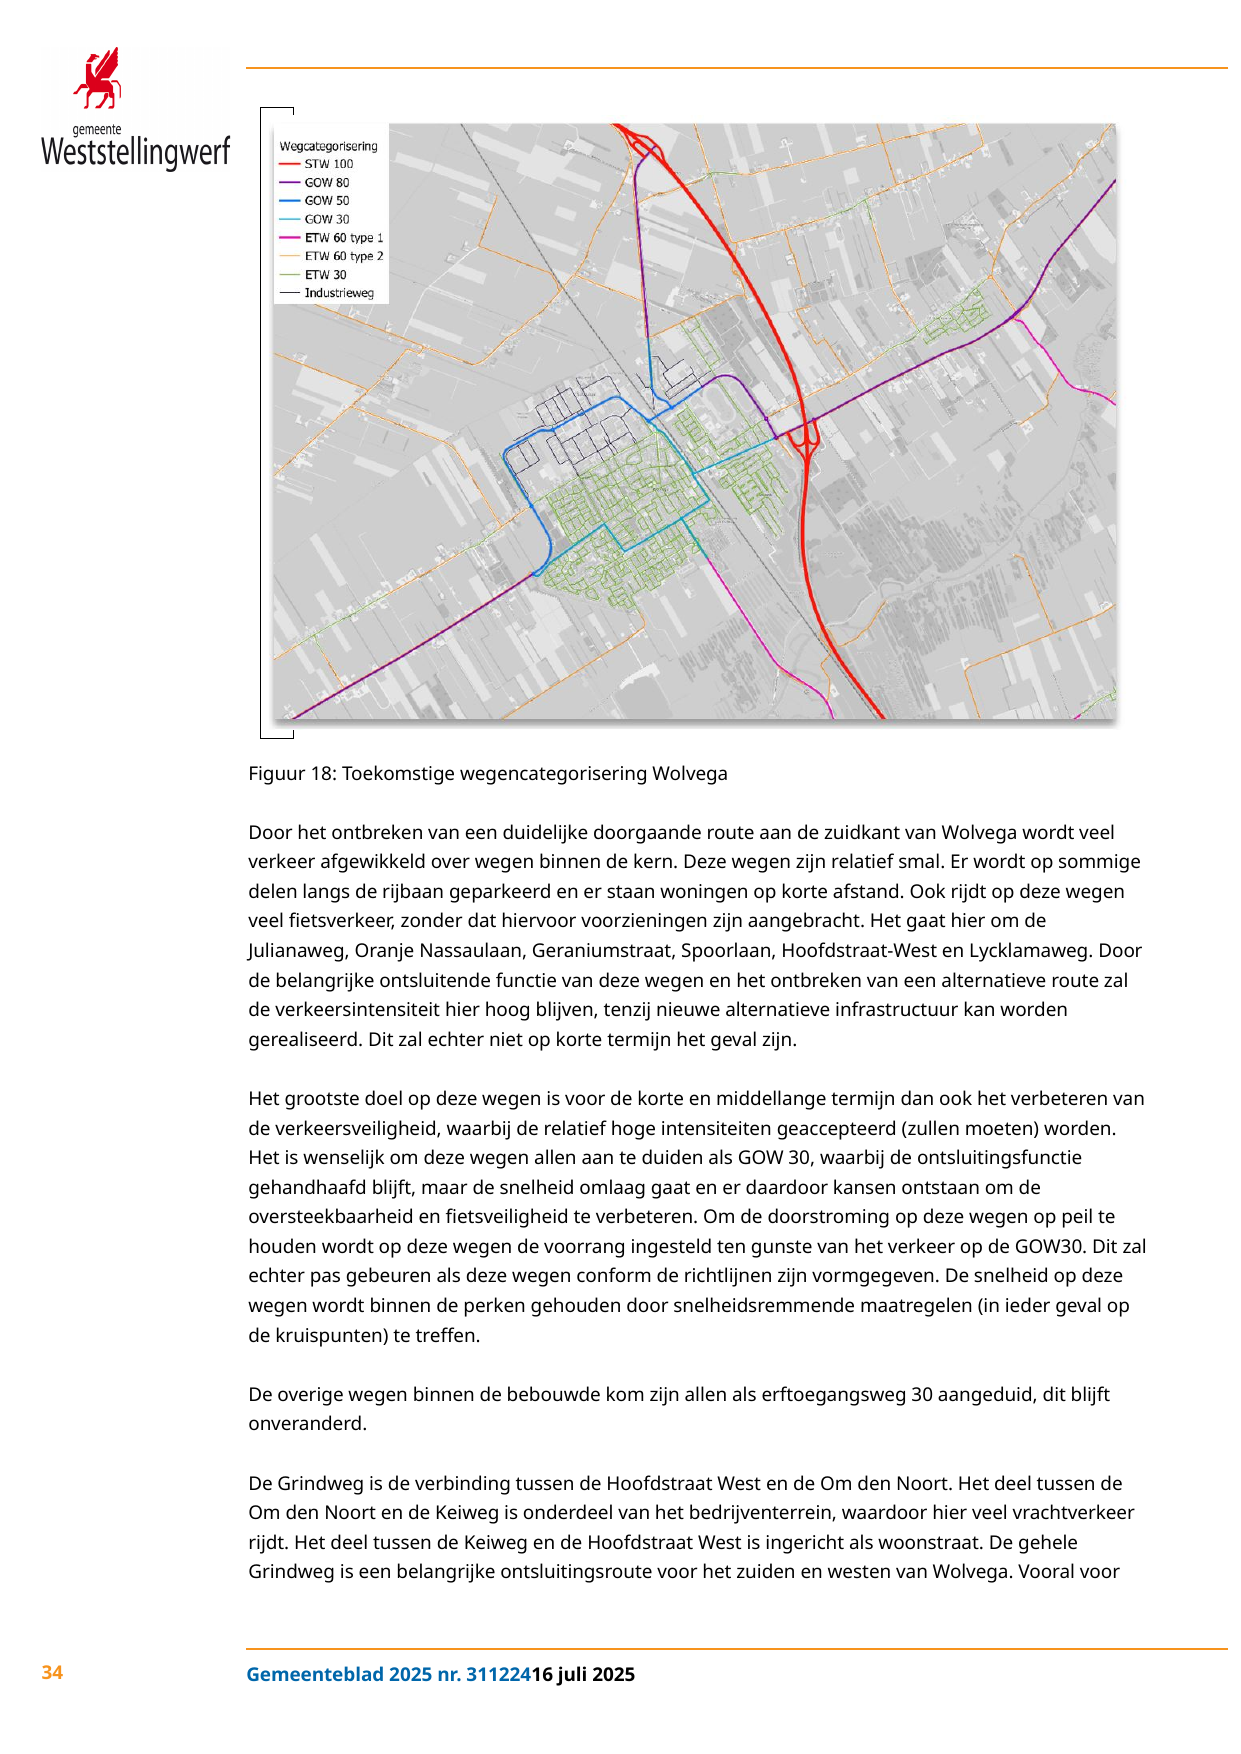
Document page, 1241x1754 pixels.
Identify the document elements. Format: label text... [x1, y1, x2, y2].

text De overige wegen binnen de bebouwde kom zijn allen als erftoegangsweg 30 aangeduid, dit blijft onveranderd. [248, 1381, 1152, 1436]
text Figuur 18: Toekomstige wegencategorisering Wolvega [248, 760, 1152, 785]
text De Grindweg is de verbinding tussen de Hoofdstraat West en de Om den Noort. Het deel tussen de Om den Noort en de Keiweg is onderdeel van het bedrijventerrein, waardoor hier veel vrachtverkeer rijdt. Het deel tussen de Keiweg en de Hoofdstraat West is ingericht als woonstraat. De gehele Grindweg is een belangrijke ontsluitingsroute voor het zuiden en westen van Wolvega. Vooral voor [248, 1470, 1152, 1584]
text Door het ontbreken van een duidelijke doorgaande route aan de zuidkant van Wolvega wordt veel verkeer afgewikkeld over wegen binnen de kern. Deze wegen zijn relatief smal. Er wordt op sommige delen langs de rijbaan geparkeerd en er staan woningen op korte afstand. Ook rijdt op deze wegen veel fietsverkeer, zonder dat hiervoor voorzieningen zijn aangebracht. Het gaat hier om de Julianaweg, Oranje Nassaulaan, Geraniumstraat, Spoorlaan, Hoofdstraat-West en Lycklamaweg. Door de belangrijke ontsluitende functie van deze wegen en het ontbreken van een alternatieve route zal de verkeersintensiteit hier hoog blijven, tenzij nieuwe alternatieve infrastructuur kan worden gerealiseerd. Dit zal echter niet op korte termijn het geval zijn. [248, 819, 1152, 1052]
picture [268, 115, 1173, 730]
picture [41, 47, 231, 172]
text Het grootste doel op deze wegen is voor de korte en middellange termijn dan ook het verbeteren van de verkeersveiligheid, waarbij de relatief hoge intensiteiten geaccepteerd (zullen moeten) worden. Het is wenselijk om deze wegen allen aan te duiden als GOW 30, waarbij de ontsluitingsfunctie gehandhaafd blijft, maar de snelheid omlaag gaat en er daardoor kansen ontstaan om de oversteekbaarheid en fietsveiligheid te verbeteren. Om de doorstroming op deze wegen op peil te houden wordt op deze wegen de voorrang ingesteld ten gunste van het verkeer op de GOW30. Dit zal echter pas gebeuren als deze wegen conform de richtlijnen zijn vormgegeven. De snelheid op deze wegen wordt binnen de perken gehouden door snelheidsremmende maatregelen (in ieder geval op de kruispunten) te treffen. [248, 1085, 1152, 1347]
